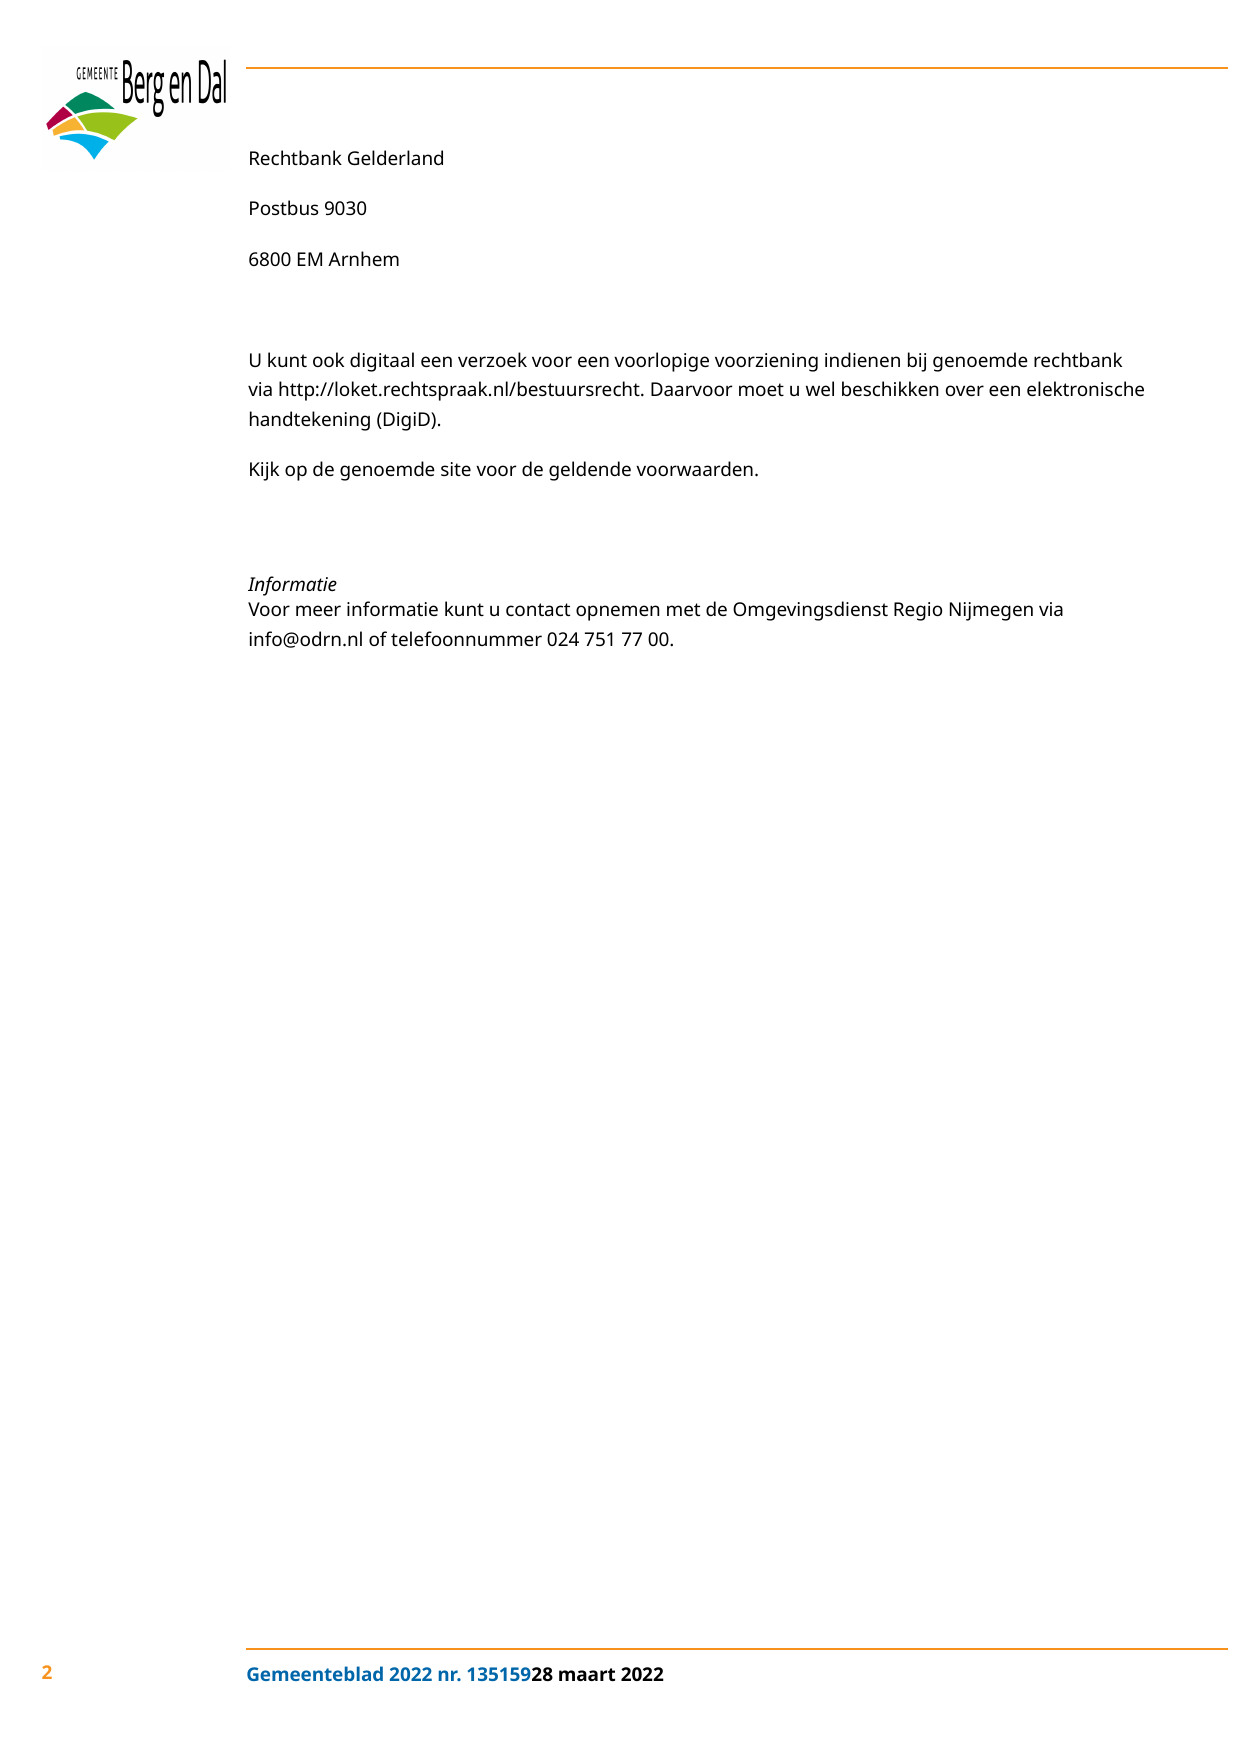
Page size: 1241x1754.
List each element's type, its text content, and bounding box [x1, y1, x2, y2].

text Rechtbank Gelderland [248, 145, 1152, 171]
text 6800 EM Arnhem [248, 246, 1152, 272]
text Kijk op de genoemde site voor de geldende voorwaarden. [248, 456, 1152, 482]
text Informatie [248, 571, 1152, 597]
picture [41, 47, 231, 172]
text U kunt ook digitaal een verzoek voor een voorlopige voorziening indienen bij genoemde rechtbank via http://loket.rechtspraak.nl/bestuursrecht. Daarvoor moet u wel beschikken over een elektronische handtekening (DigiD). [248, 347, 1152, 432]
text Postbus 9030 [248, 196, 1152, 221]
text Voor meer informatie kunt u contact opnemen met de Omgevingsdienst Regio Nijmegen via info@odrn.nl of telefoonnummer 024 751 77 00. [248, 597, 1152, 652]
